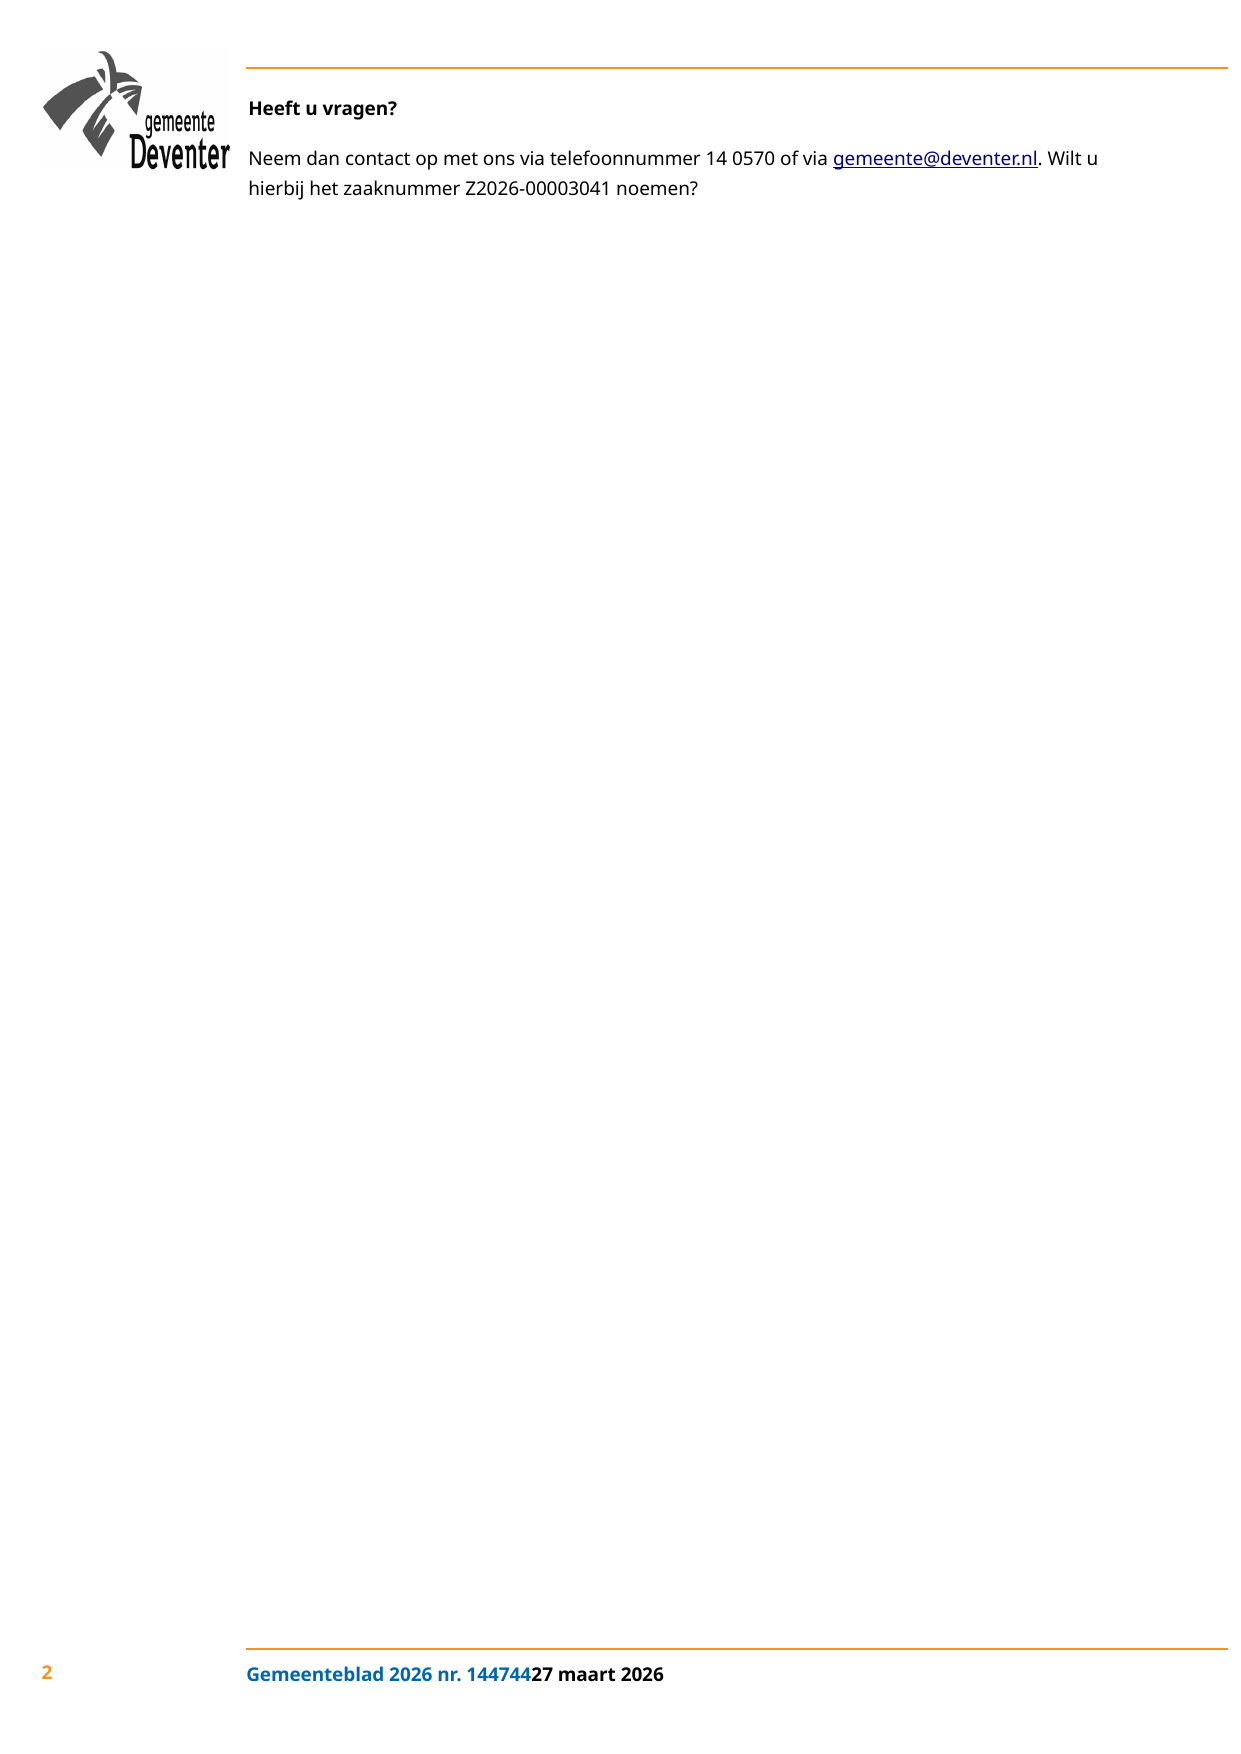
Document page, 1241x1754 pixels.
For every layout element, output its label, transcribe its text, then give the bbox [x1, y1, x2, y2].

picture [41, 47, 231, 172]
text Neem dan contact op met ons via telefoonnummer 14 0570 of via gemeente@deventer.nl. Wilt u hierbij het zaaknummer Z2026-00003041 noemen? [248, 145, 1152, 201]
text Heeft u vragen? [248, 95, 1152, 121]
